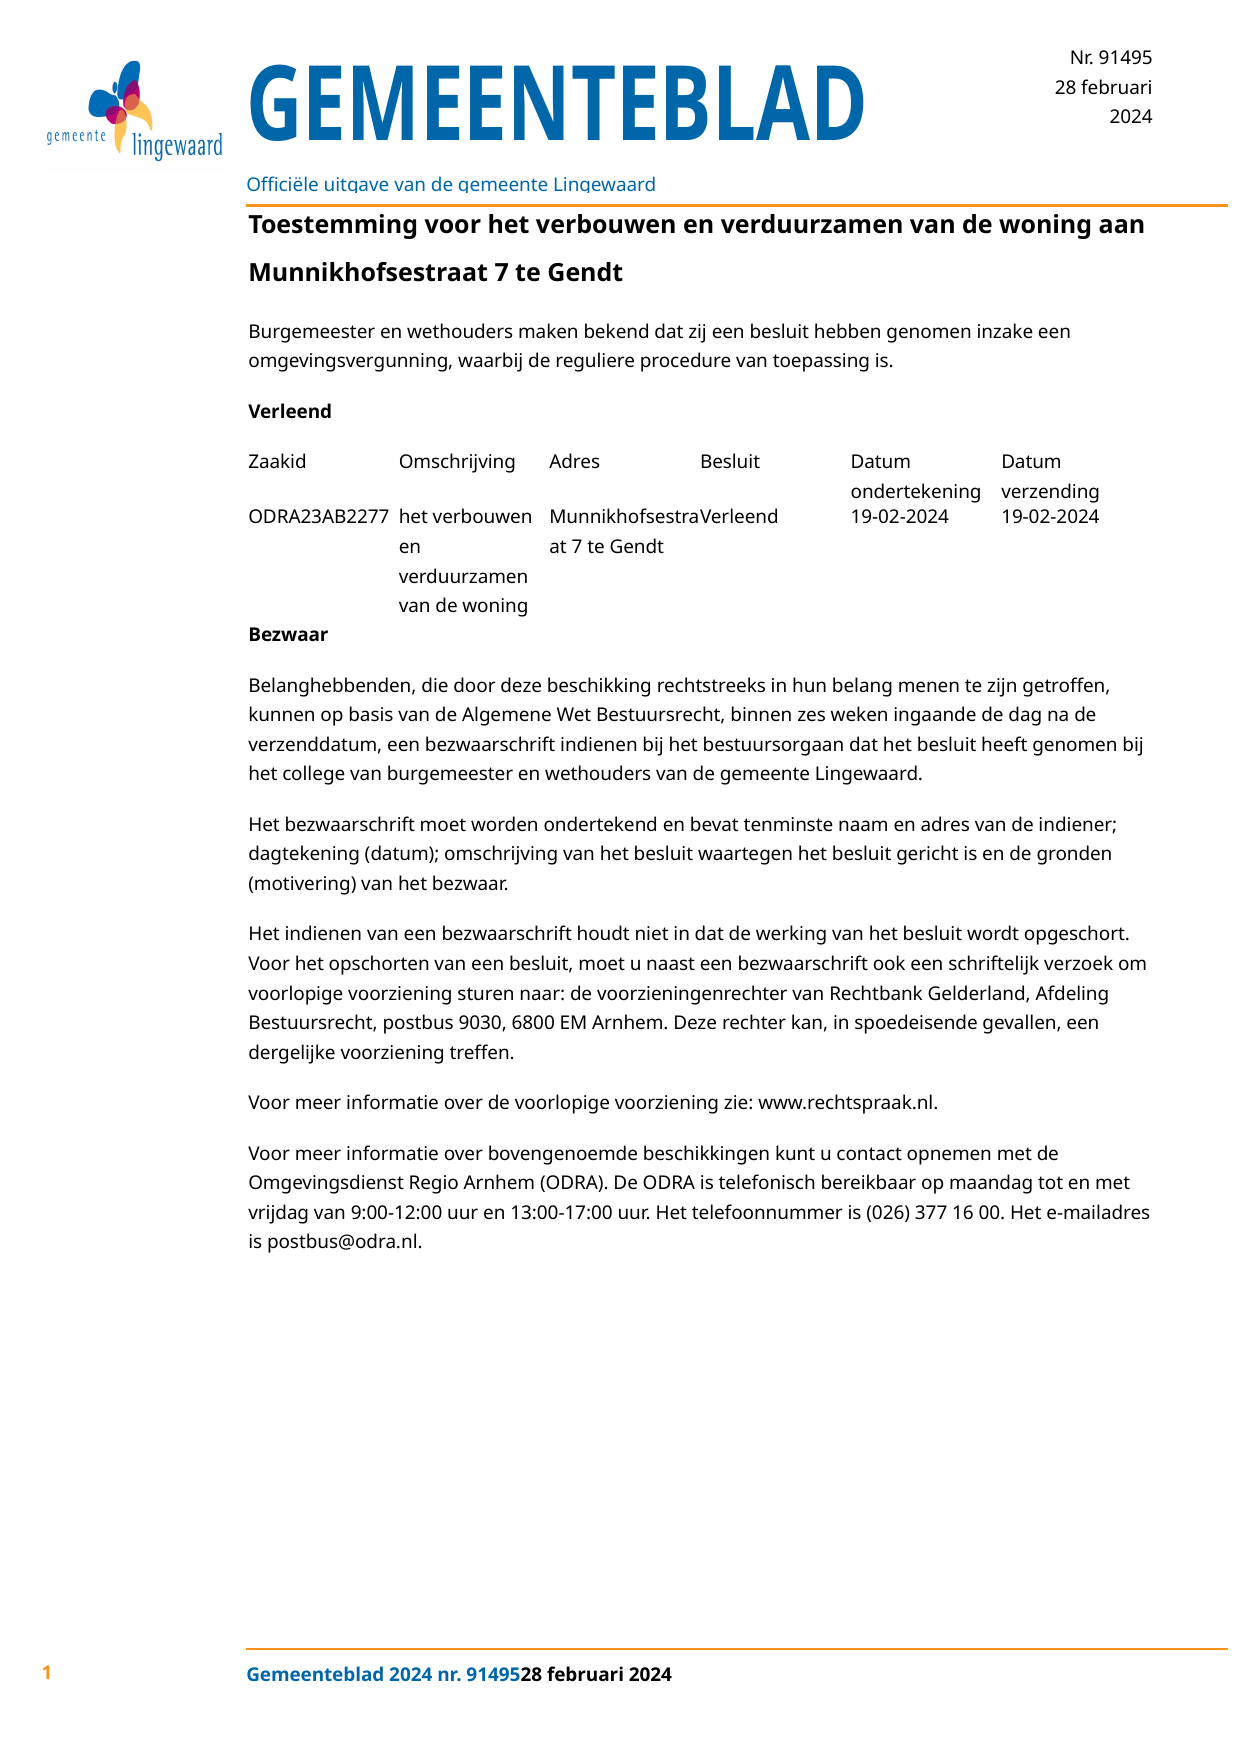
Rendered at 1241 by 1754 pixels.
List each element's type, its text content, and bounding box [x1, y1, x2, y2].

table_cell Verleend [700, 504, 850, 618]
table_cell 19-02-2024 [1001, 504, 1152, 618]
text Verleend [248, 398, 1152, 424]
text Belanghebbenden, die door deze beschikking rechtstreeks in hun belang menen te zijn getroffen, kunnen op basis van de Algemene Wet Bestuursrecht, binnen zes weken ingaande de dag na de verzenddatum, een bezwaarschrift indienen bij het bestuursorgaan dat het besluit heeft genomen bij het college van burgemeester en wethouders van de gemeente Lingewaard. [248, 672, 1152, 786]
table_cell 19-02-2024 [850, 504, 1001, 618]
text Burgemeester en wethouders maken bekend dat zij een besluit hebben genomen inzake een omgevingsvergunning, waarbij de reguliere procedure van toepassing is. [248, 318, 1152, 373]
table_cell ODRA23AB2277 [248, 504, 398, 618]
table_header Zaakid [248, 449, 398, 504]
table_cell Munnikhofsestraat 7 te Gendt [549, 504, 700, 618]
text Voor meer informatie over bovengenoemde beschikkingen kunt u contact opnemen met de Omgevingsdienst Regio Arnhem (ODRA). De ODRA is telefonisch bereikbaar op maandag tot en met vrijdag van 9:00-12:00 uur en 13:00-17:00 uur. Het telefoonnummer is (026) 377 16 00. Het e-mailadres is postbus@odra.nl. [248, 1140, 1152, 1254]
text Het indienen van een bezwaarschrift houdt niet in dat de werking van het besluit wordt opgeschort. Voor het opschorten van een besluit, moet u naast een bezwaarschrift ook een schriftelijk verzoek om voorlopige voorziening sturen naar: de voorzieningenrechter van Rechtbank Gelderland, Afdeling Bestuursrecht, postbus 9030, 6800 EM Arnhem. Deze rechter kan, in spoedeisende gevallen, een dergelijke voorziening treffen. [248, 921, 1152, 1065]
table_header Adres [549, 449, 700, 504]
table_header Datum ondertekening [850, 449, 1001, 504]
text Toestemming voor het verbouwen en verduurzamen van de woning aan Munnikhofsestraat 7 te Gendt [248, 207, 1152, 288]
text Het bezwaarschrift moet worden ondertekend en bevat tenminste naam en adres van de indiener; dagtekening (datum); omschrijving van het besluit waartegen het besluit gericht is en de gronden (motivering) van het bezwaar. [248, 811, 1152, 896]
table_header Datum verzending [1001, 449, 1152, 504]
picture [41, 47, 231, 172]
text Voor meer informatie over de voorlopige voorziening zie: www.rechtspraak.nl. [248, 1089, 1152, 1115]
table_header Besluit [700, 449, 850, 504]
text Bezwaar [248, 621, 1152, 647]
table_cell het verbouwen en verduurzamen van de woning [399, 504, 549, 618]
table_header Omschrijving [399, 449, 549, 504]
